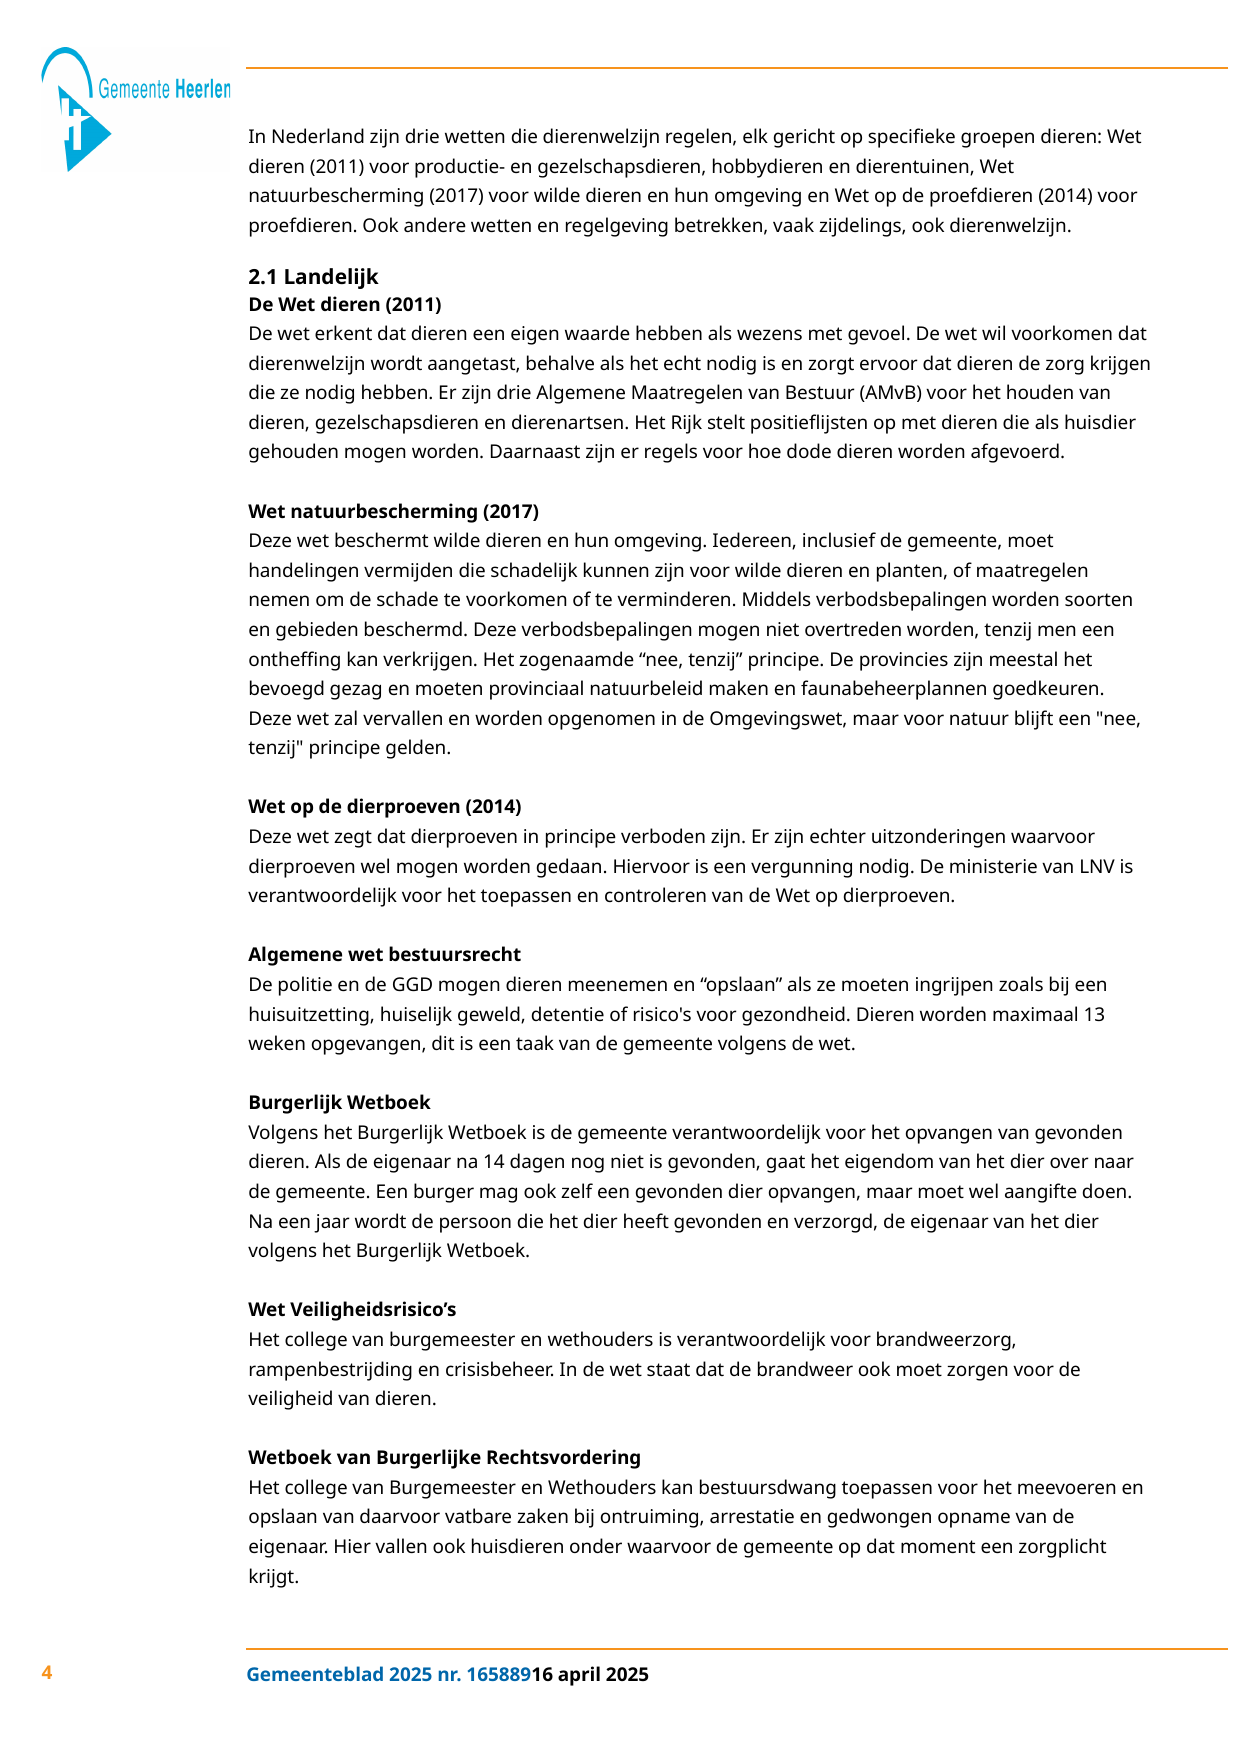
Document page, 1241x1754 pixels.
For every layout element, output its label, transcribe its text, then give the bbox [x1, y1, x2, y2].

text Deze wet zegt dat dierproeven in principe verboden zijn. Er zijn echter uitzonderingen waarvoor dierproeven wel mogen worden gedaan. Hiervoor is een vergunning nodig. De ministerie van LNV is verantwoordelijk voor het toepassen en controleren van de Wet op dierproeven. [248, 823, 1152, 908]
text Het college van Burgemeester en Wethouders kan bestuursdwang toepassen voor het meevoeren en opslaan van daarvoor vatbare zaken bij ontruiming, arrestatie en gedwongen opname van de eigenaar. Hier vallen ook huisdieren onder waarvoor de gemeente op dat moment een zorgplicht krijgt. [248, 1474, 1152, 1589]
text Wet op de dierproeven (2014) [248, 794, 1152, 819]
text 2.1 Landelijk [248, 262, 1152, 291]
text Wet natuurbescherming (2017) [248, 498, 1152, 524]
text Volgens het Burgerlijk Wetboek is de gemeente verantwoordelijk voor het opvangen van gevonden dieren. Als de eigenaar na 14 dagen nog niet is gevonden, gaat het eigendom van het dier over naar de gemeente. Een burger mag ook zelf een gevonden dier opvangen, maar moet wel aangifte doen. Na een jaar wordt de persoon die het dier heeft gevonden en verzorgd, de eigenaar van het dier volgens het Burgerlijk Wetboek. [248, 1119, 1152, 1263]
picture [41, 47, 59, 70]
text Burgerlijk Wetboek [248, 1089, 1152, 1115]
text Wet Veiligheidsrisico’s [248, 1297, 1152, 1322]
text De wet erkent dat dieren een eigen waarde hebben als wezens met gevoel. De wet wil voorkomen dat dierenwelzijn wordt aangetast, behalve als het echt nodig is en zorgt ervoor dat dieren de zorg krijgen die ze nodig hebben. Er zijn drie Algemene Maatregelen van Bestuur (AMvB) voor het houden van dieren, gezelschapsdieren en dierenartsen. Het Rijk stelt positieflijsten op met dieren die als huisdier gehouden mogen worden. Daarnaast zijn er regels voor hoe dode dieren worden afgevoerd. [248, 320, 1152, 464]
text De politie en de GGD mogen dieren meenemen en “opslaan” als ze moeten ingrijpen zoals bij een huisuitzetting, huiselijk geweld, detentie of risico's voor gezondheid. Dieren worden maximaal 13 weken opgevangen, dit is een taak van de gemeente volgens de wet. [248, 971, 1152, 1056]
text Algemene wet bestuursrecht [248, 942, 1152, 967]
text In Nederland zijn drie wetten die dierenwelzijn regelen, elk gericht op specifieke groepen dieren: Wet dieren (2011) voor productie- en gezelschapsdieren, hobbydieren en dierentuinen, Wet natuurbescherming (2017) voor wilde dieren en hun omgeving en Wet op de proefdieren (2014) voor proefdieren. Ook andere wetten en regelgeving betrekken, vaak zijdelings, ook dierenwelzijn. [248, 123, 1152, 238]
text Het college van burgemeester en wethouders is verantwoordelijk voor brandweerzorg, rampenbestrijding en crisisbeheer. In de wet staat dat de brandweer ook moet zorgen voor de veiligheid van dieren. [248, 1326, 1152, 1411]
text De Wet dieren (2011) [248, 291, 1152, 317]
text Wetboek van Burgerlijke Rechtsvordering [248, 1444, 1152, 1470]
text Deze wet beschermt wilde dieren en hun omgeving. Iedereen, inclusief de gemeente, moet handelingen vermijden die schadelijk kunnen zijn voor wilde dieren en planten, of maatregelen nemen om de schade te voorkomen of te verminderen. Middels verbodsbepalingen worden soorten en gebieden beschermd. Deze verbodsbepalingen mogen niet overtreden worden, tenzij men een ontheffing kan verkrijgen. Het zogenaamde “nee, tenzij” principe. De provincies zijn meestal het bevoegd gezag en moeten provinciaal natuurbeleid maken en faunabeheerplannen goedkeuren. Deze wet zal vervallen en worden opgenomen in de Omgevingswet, maar voor natuur blijft een "nee, tenzij" principe gelden. [248, 527, 1152, 760]
picture [41, 47, 231, 172]
